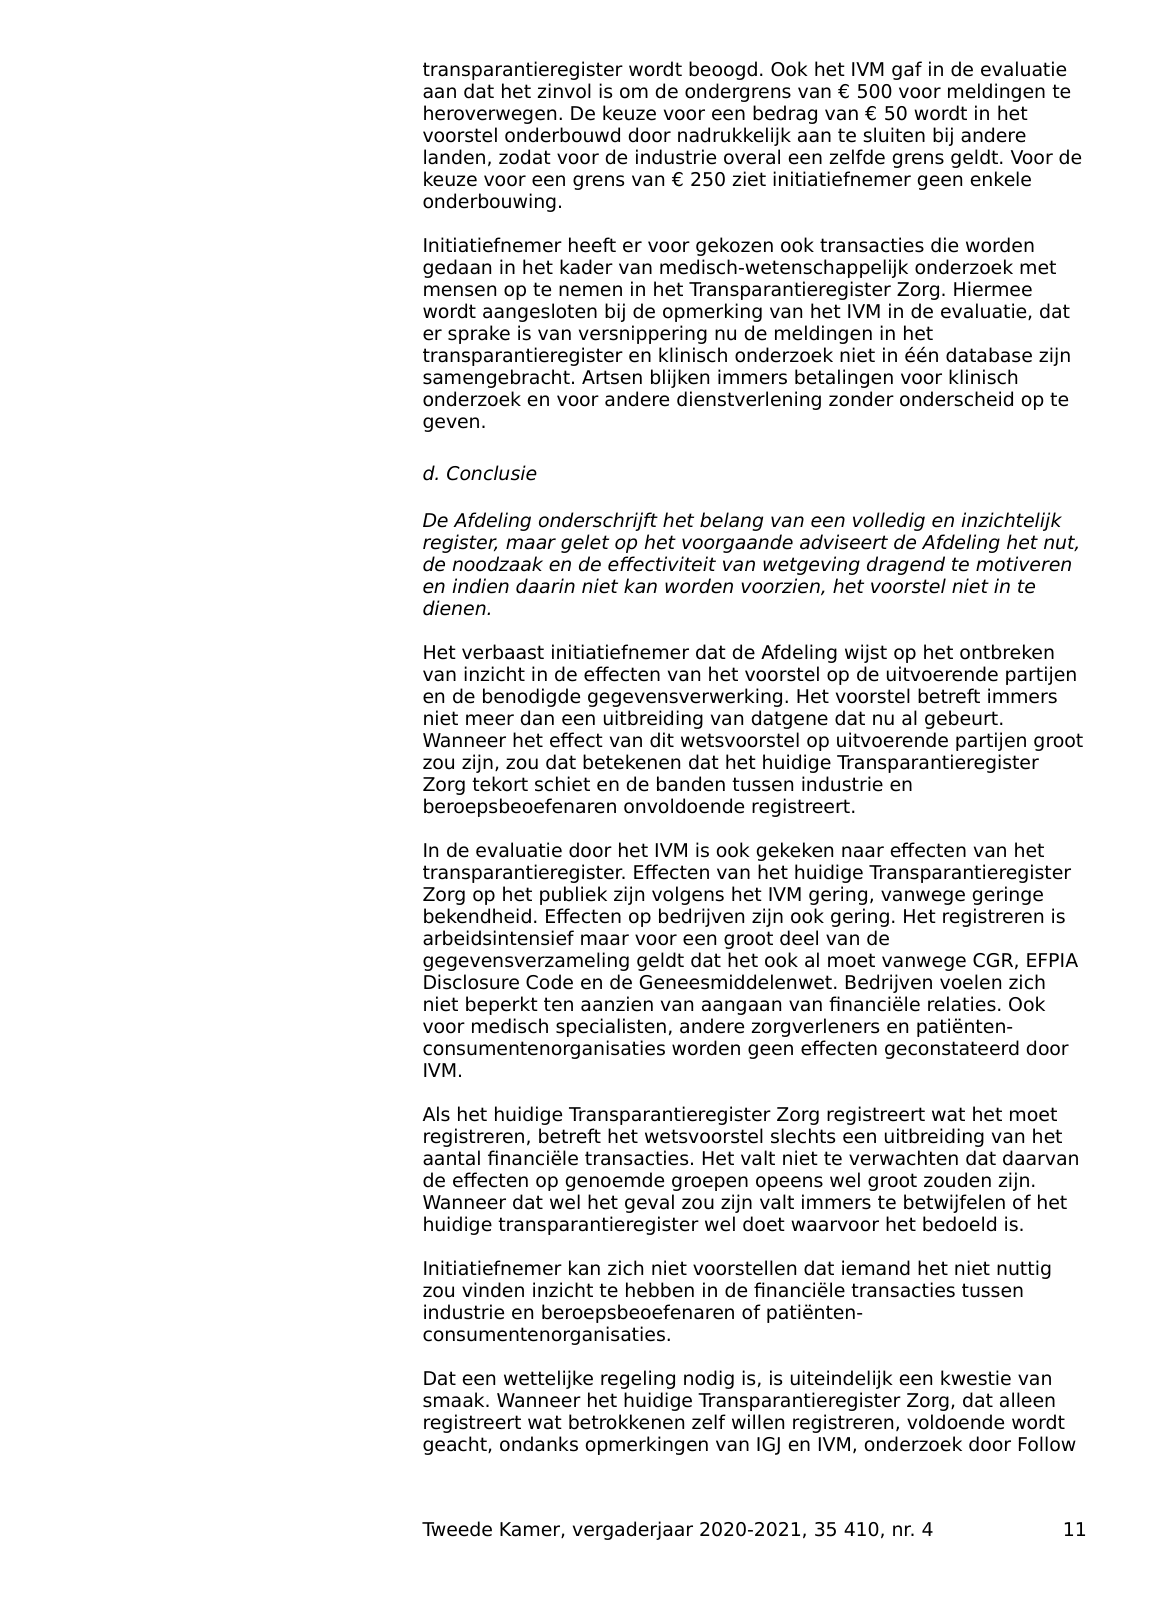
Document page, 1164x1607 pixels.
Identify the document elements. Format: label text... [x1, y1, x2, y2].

text Dat een wettelijke regeling nodig is, is uiteindelijk een kwestie van smaak. Wanneer het huidige Transparantieregister Zorg, dat alleen registreert wat betrokkenen zelf willen registreren, voldoende wordt geacht, ondanks opmerkingen van IGJ en IVM, onderzoek door Follow [422, 1368, 1087, 1456]
text Initiatiefnemer kan zich niet voorstellen dat iemand het niet nuttig zou vinden inzicht te hebben in de financiële transacties tussen industrie en beroepsbeoefenaren of patiënten-consumentenorganisaties. [422, 1258, 1087, 1346]
text transparantieregister wordt beoogd. Ook het IVM gaf in de evaluatie aan dat het zinvol is om de ondergrens van € 500 voor meldingen te heroverwegen. De keuze voor een bedrag van € 50 wordt in het voorstel onderbouwd door nadrukkelijk aan te sluiten bij andere landen, zodat voor de industrie overal een zelfde grens geldt. Voor de keuze voor een grens van € 250 ziet initiatiefnemer geen enkele onderbouwing. [422, 59, 1087, 213]
text Initiatiefnemer heeft er voor gekozen ook transacties die worden gedaan in het kader van medisch-wetenschappelijk onderzoek met mensen op te nemen in het Transparantieregister Zorg. Hiermee wordt aangesloten bij de opmerking van het IVM in de evaluatie, dat er sprake is van versnippering nu de meldingen in het transparantieregister en klinisch onderzoek niet in één database zijn samengebracht. Artsen blijken immers betalingen voor klinisch onderzoek en voor andere dienstverlening zonder onderscheid op te geven. [422, 235, 1087, 433]
text In de evaluatie door het IVM is ook gekeken naar effecten van het transparantieregister. Effecten van het huidige Transparantieregister Zorg op het publiek zijn volgens het IVM gering, vanwege geringe bekendheid. Effecten op bedrijven zijn ook gering. Het registreren is arbeidsintensief maar voor een groot deel van de gegevensverzameling geldt dat het ook al moet vanwege CGR, EFPIA Disclosure Code en de Geneesmiddelenwet. Bedrijven voelen zich niet beperkt ten aanzien van aangaan van financiële relaties. Ook voor medisch specialisten, andere zorgverleners en patiënten-consumentenorganisaties worden geen effecten geconstateerd door IVM. [422, 840, 1087, 1082]
text Als het huidige Transparantieregister Zorg registreert wat het moet registreren, betreft het wetsvoorstel slechts een uitbreiding van het aantal financiële transacties. Het valt niet te verwachten dat daarvan de effecten op genoemde groepen opeens wel groot zouden zijn. Wanneer dat wel het geval zou zijn valt immers te betwijfelen of het huidige transparantieregister wel doet waarvoor het bedoeld is. [422, 1104, 1087, 1236]
text Wanneer het effect van dit wetsvoorstel op uitvoerende partijen groot zou zijn, zou dat betekenen dat het huidige Transparantieregister Zorg tekort schiet en de banden tussen industrie en beroepsbeoefenaren onvoldoende registreert. [422, 730, 1087, 818]
text De Afdeling onderschrijft het belang van een volledig en inzichtelijk register, maar gelet op het voorgaande adviseert de Afdeling het nut, de noodzaak en de effectiviteit van wetgeving dragend te motiveren en indien daarin niet kan worden voorzien, het voorstel niet in te dienen. [422, 510, 1087, 620]
subtitle d. Conclusie [422, 463, 1087, 485]
text Het verbaast initiatiefnemer dat de Afdeling wijst op het ontbreken van inzicht in de effecten van het voorstel op de uitvoerende partijen en de benodigde gegevensverwerking. Het voorstel betreft immers niet meer dan een uitbreiding van datgene dat nu al gebeurt. [422, 642, 1087, 730]
